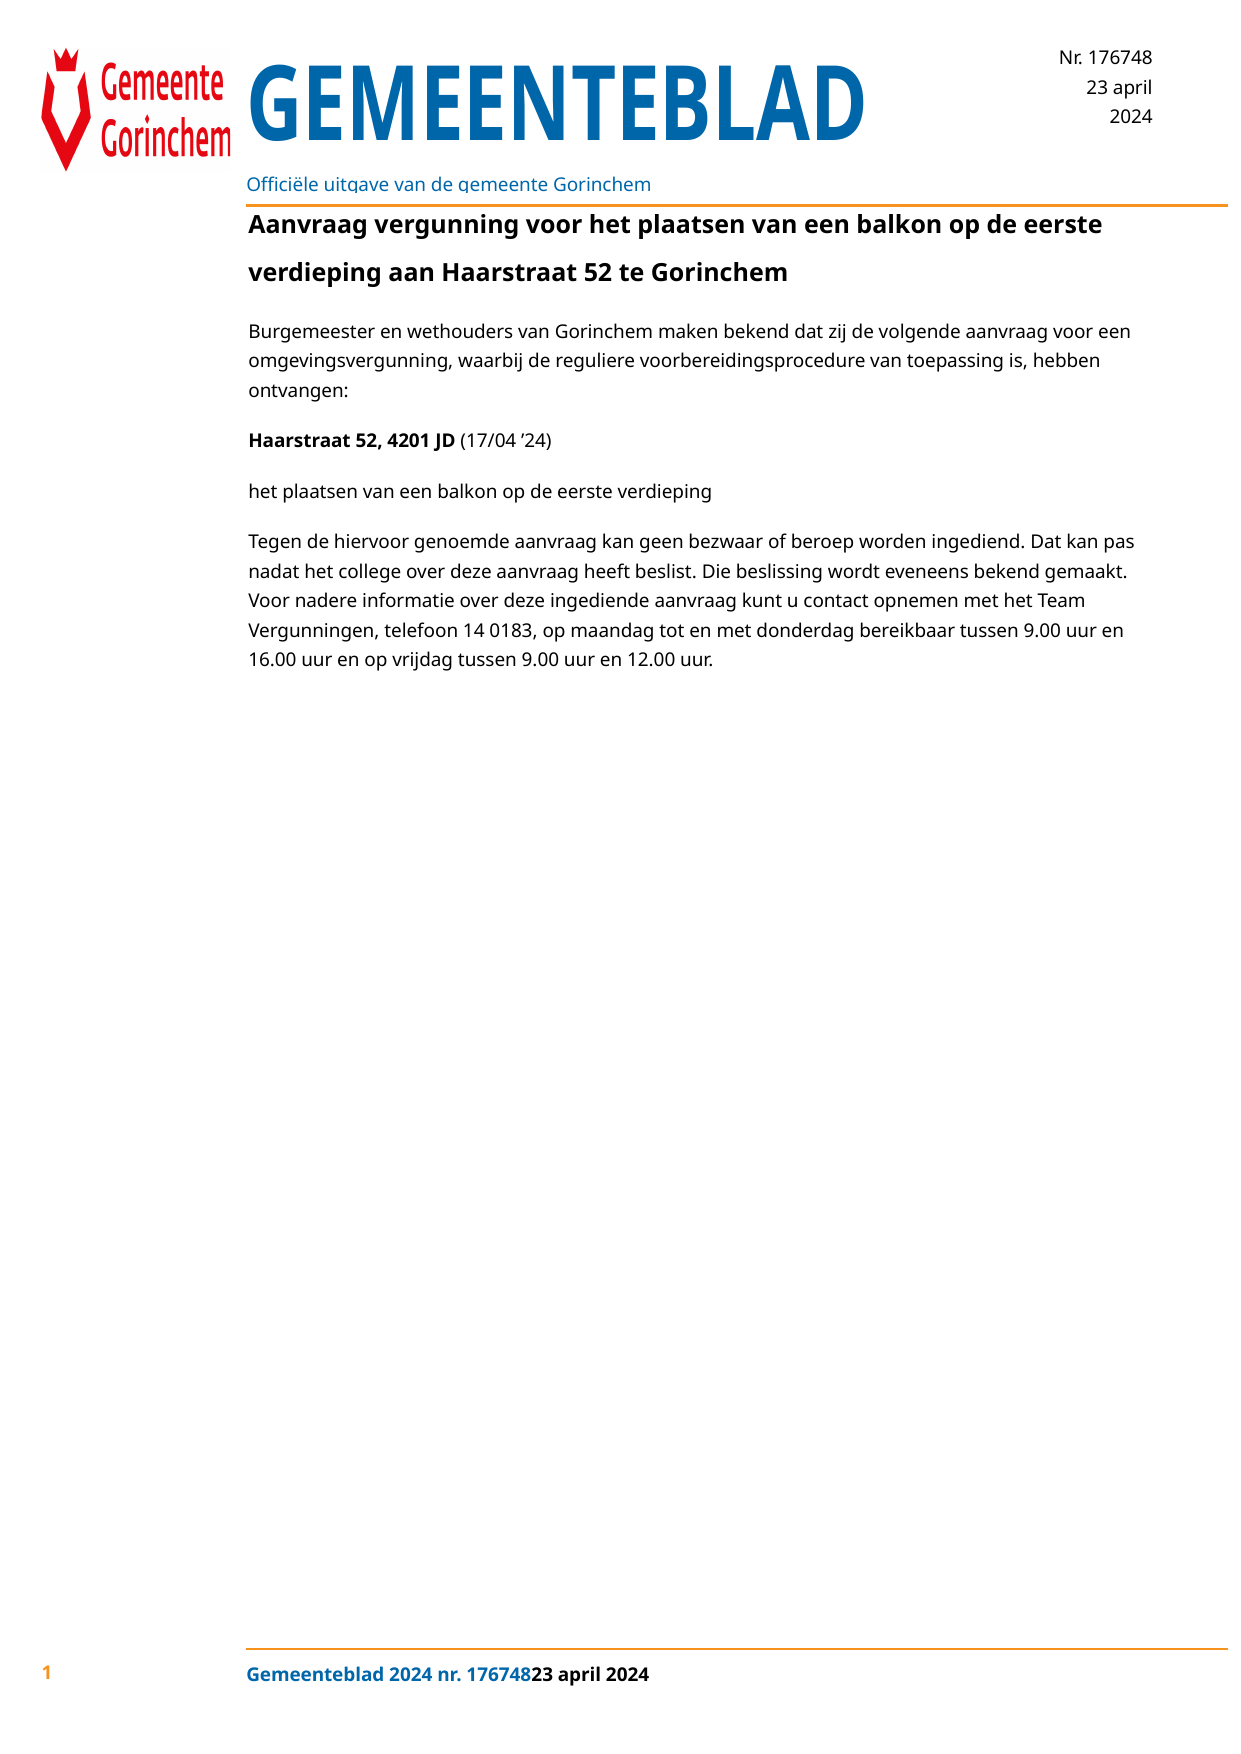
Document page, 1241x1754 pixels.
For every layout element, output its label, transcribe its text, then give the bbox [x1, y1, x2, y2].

text Aanvraag vergunning voor het plaatsen van een balkon op de eerste verdieping aan Haarstraat 52 te Gorinchem [248, 207, 1152, 288]
text het plaatsen van een balkon op de eerste verdieping [248, 478, 1152, 504]
text Burgemeester en wethouders van Gorinchem maken bekend dat zij de volgende aanvraag voor een omgevingsvergunning, waarbij de reguliere voorbereidingsprocedure van toepassing is, hebben ontvangen: [248, 318, 1152, 403]
picture [41, 47, 231, 172]
text Haarstraat 52, 4201 JD (17/04 ’24) [248, 427, 1152, 453]
text Tegen de hiervoor genoemde aanvraag kan geen bezwaar of beroep worden ingediend. Dat kan pas nadat het college over deze aanvraag heeft beslist. Die beslissing wordt eveneens bekend gemaakt. Voor nadere informatie over deze ingediende aanvraag kunt u contact opnemen met het Team Vergunningen, telefoon 14 0183, op maandag tot en met donderdag bereikbaar tussen 9.00 uur en 16.00 uur en op vrijdag tussen 9.00 uur en 12.00 uur. [248, 528, 1152, 672]
